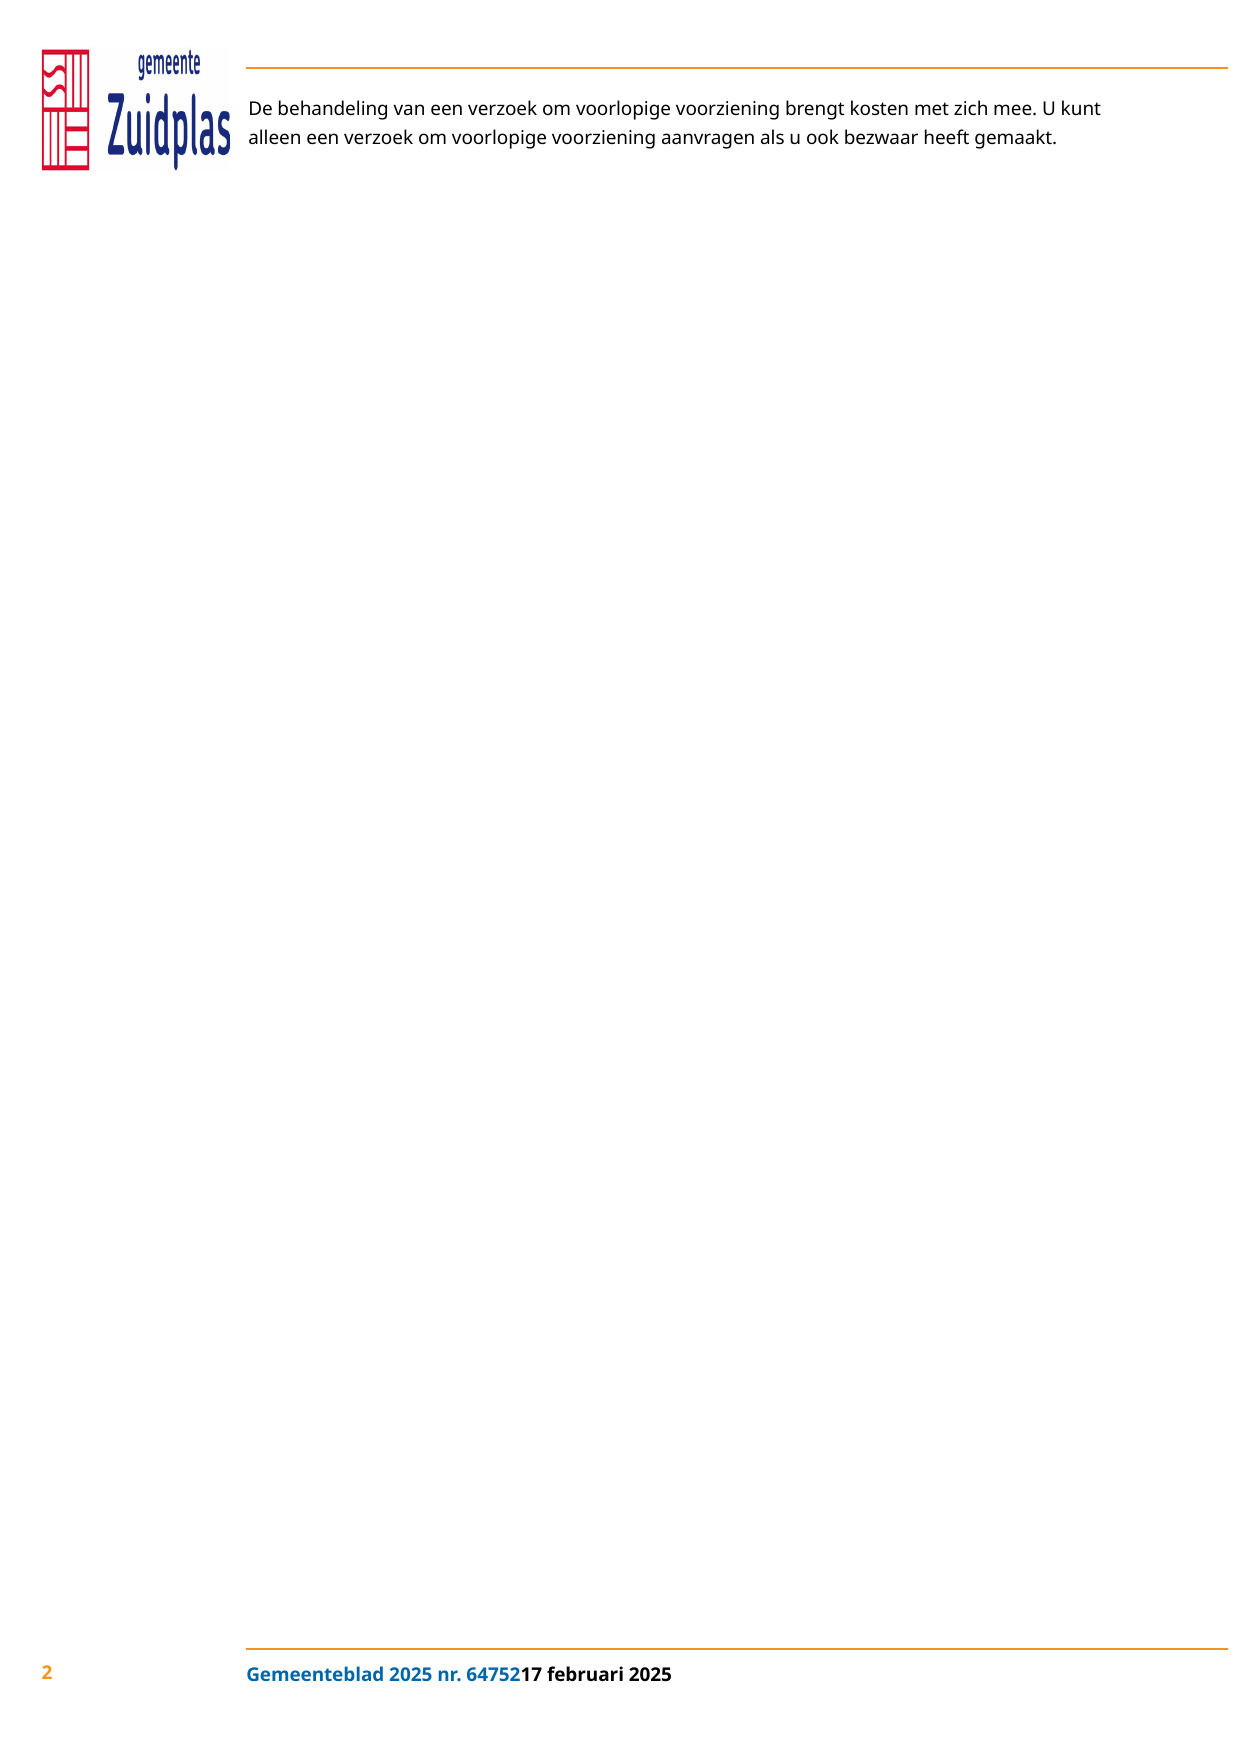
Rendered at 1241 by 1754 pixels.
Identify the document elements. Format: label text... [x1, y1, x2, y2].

picture [41, 47, 231, 172]
text De behandeling van een verzoek om voorlopige voorziening brengt kosten met zich mee. U kunt alleen een verzoek om voorlopige voorziening aanvragen als u ook bezwaar heeft gemaakt. [248, 95, 1152, 150]
